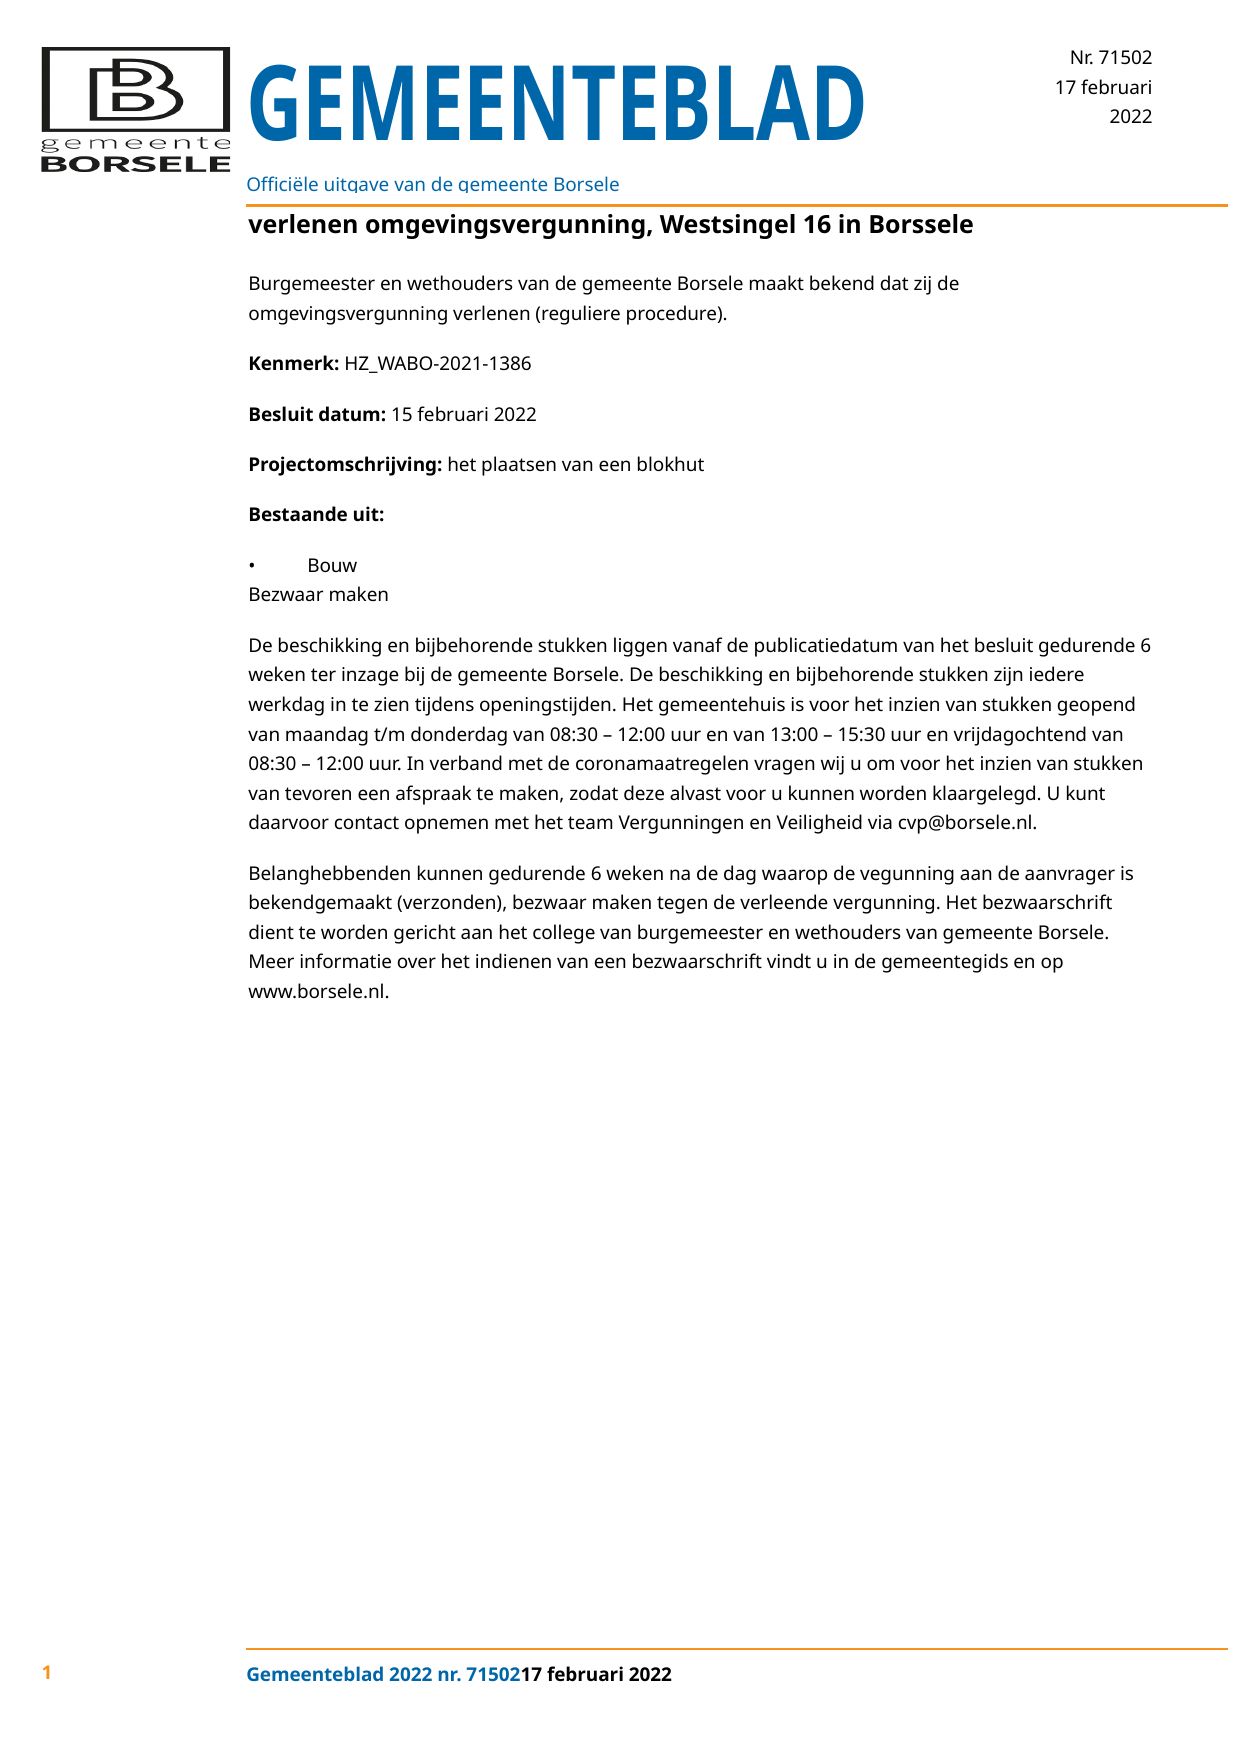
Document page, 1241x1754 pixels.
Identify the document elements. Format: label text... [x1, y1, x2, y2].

list Bouw [248, 552, 1152, 578]
text De beschikking en bijbehorende stukken liggen vanaf de publicatiedatum van het besluit gedurende 6 weken ter inzage bij de gemeente Borsele. De beschikking en bijbehorende stukken zijn iedere werkdag in te zien tijdens openingstijden. Het gemeentehuis is voor het inzien van stukken geopend van maandag t/m donderdag van 08:30 – 12:00 uur en van 13:00 – 15:30 uur en vrijdagochtend van 08:30 – 12:00 uur. In verband met de coronamaatregelen vragen wij u om voor het inzien van stukken van tevoren een afspraak te maken, zodat deze alvast voor u kunnen worden klaargelegd. U kunt daarvoor contact opnemen met het team Vergunningen en Veiligheid via cvp@borsele.nl. [248, 632, 1152, 835]
text verlenen omgevingsvergunning, Westsingel 16 in Borssele [248, 207, 1152, 241]
text Bezwaar maken [248, 582, 1152, 607]
text Bestaande uit: [248, 502, 1152, 527]
text Projectomschrijving: het plaatsen van een blokhut [248, 451, 1152, 477]
text Kenmerk: HZ_WABO-2021-1386 [248, 350, 1152, 376]
text Burgemeester en wethouders van de gemeente Borsele maakt bekend dat zij de omgevingsvergunning verlenen (reguliere procedure). [248, 270, 1152, 326]
text Belanghebbenden kunnen gedurende 6 weken na de dag waarop de vegunning aan de aanvrager is bekendgemaakt (verzonden), bezwaar maken tegen de verleende vergunning. Het bezwaarschrift dient te worden gericht aan het college van burgemeester en wethouders van gemeente Borsele. Meer informatie over het indienen van een bezwaarschrift vindt u in de gemeentegids en op www.borsele.nl. [248, 860, 1152, 1004]
text Besluit datum: 15 februari 2022 [248, 401, 1152, 426]
picture [41, 47, 231, 172]
